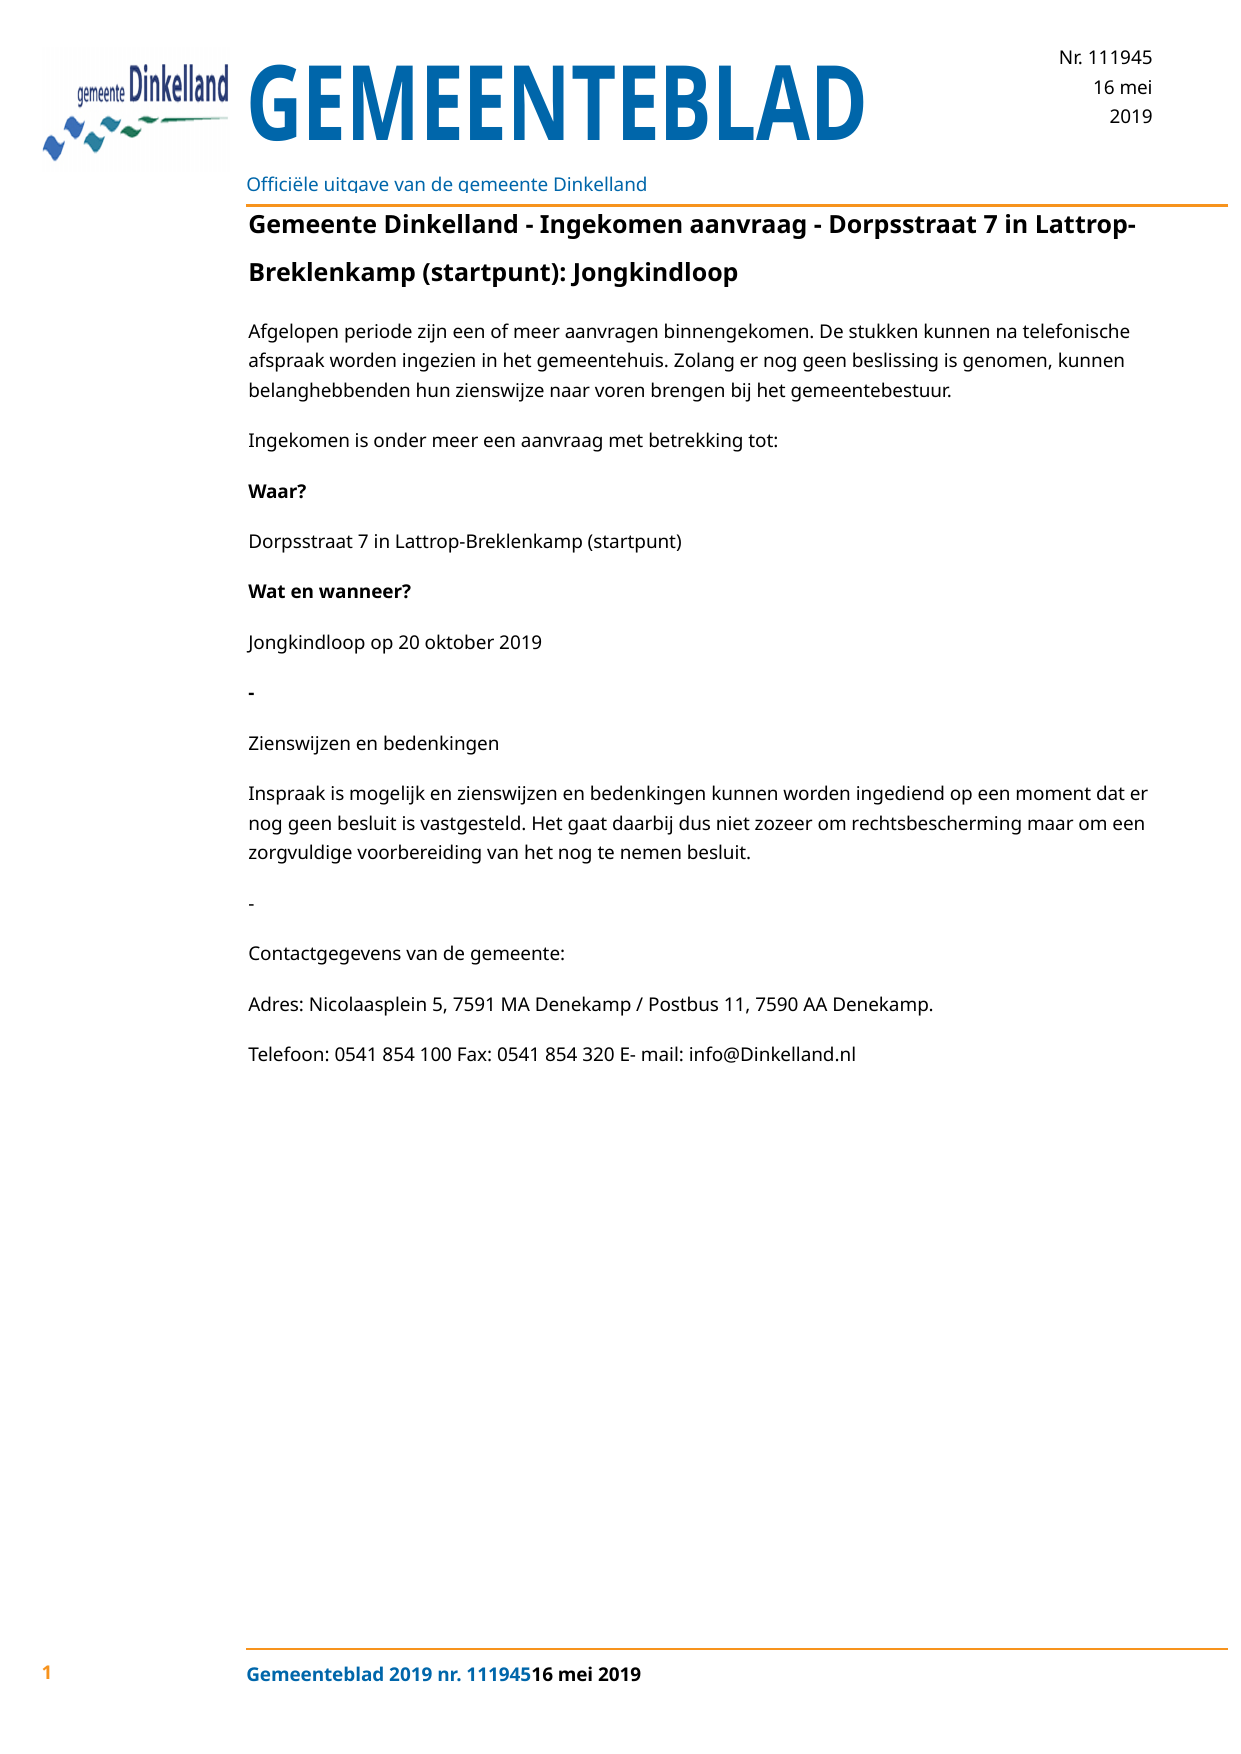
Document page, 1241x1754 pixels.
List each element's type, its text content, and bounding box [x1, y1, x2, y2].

text Dorpsstraat 7 in Lattrop-Breklenkamp (startpunt) [248, 528, 1152, 554]
text Zienswijzen en bedenkingen [248, 730, 1152, 756]
text Inspraak is mogelijk en zienswijzen en bedenkingen kunnen worden ingediend op een moment dat er nog geen besluit is vastgesteld. Het gaat daarbij dus niet zozeer om rechtsbescherming maar om een zorgvuldige voorbereiding van het nog te nemen besluit. [248, 780, 1152, 865]
text - [248, 679, 1152, 705]
text - [248, 890, 1152, 916]
text Jongkindloop op 20 oktober 2019 [248, 629, 1152, 655]
text Gemeente Dinkelland - Ingekomen aanvraag - Dorpsstraat 7 in Lattrop-Breklenkamp (startpunt): Jongkindloop [248, 207, 1152, 288]
text Waar? [248, 478, 1152, 504]
text Afgelopen periode zijn een of meer aanvragen binnengekomen. De stukken kunnen na telefonische afspraak worden ingezien in het gemeentehuis. Zolang er nog geen beslissing is genomen, kunnen belanghebbenden hun zienswijze naar voren brengen bij het gemeentebestuur. [248, 318, 1152, 403]
text Wat en wanneer? [248, 579, 1152, 604]
picture [41, 47, 231, 172]
text Contactgegevens van de gemeente: [248, 940, 1152, 966]
text Adres: Nicolaasplein 5, 7591 MA Denekamp / Postbus 11, 7590 AA Denekamp. [248, 991, 1152, 1017]
text Ingekomen is onder meer een aanvraag met betrekking tot: [248, 427, 1152, 453]
text Telefoon: 0541 854 100 Fax: 0541 854 320 E- mail: info@Dinkelland.nl [248, 1041, 1152, 1067]
